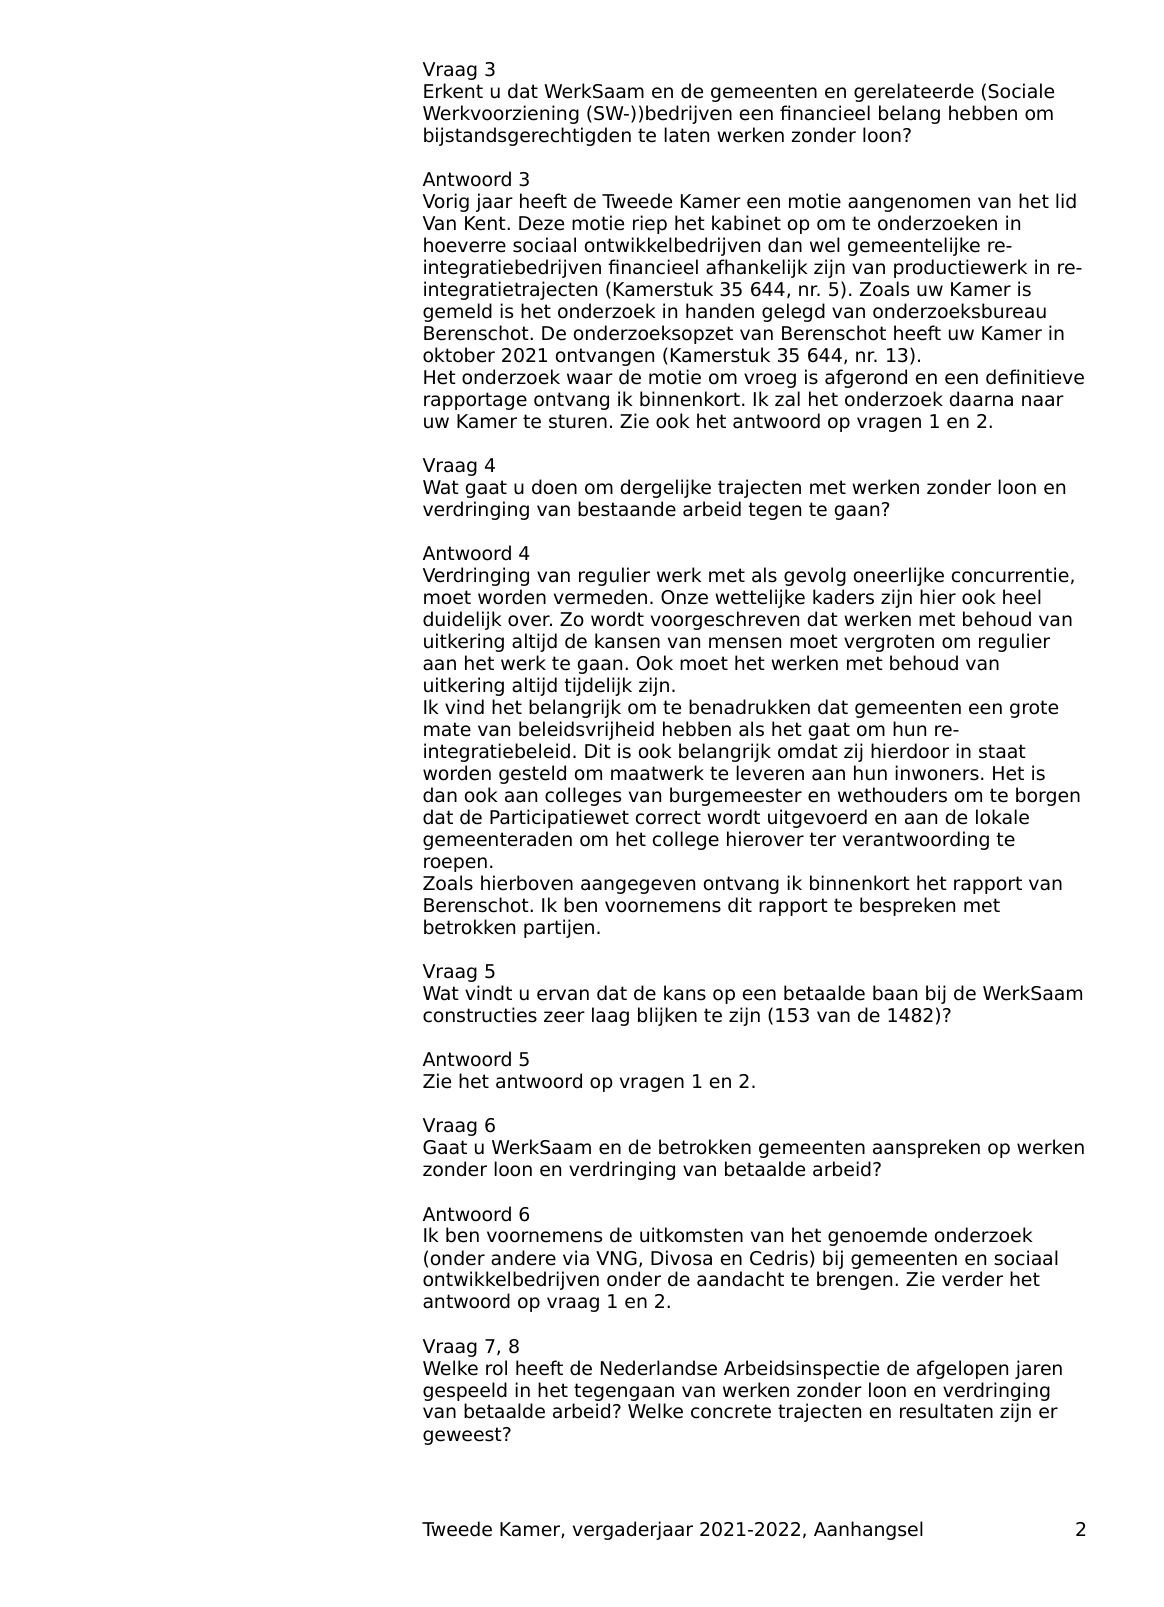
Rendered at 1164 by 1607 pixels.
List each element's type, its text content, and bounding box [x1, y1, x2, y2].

text Vraag 6 [422, 1115, 1087, 1137]
text Zoals hierboven aangegeven ontvang ik binnenkort het rapport van Berenschot. Ik ben voornemens dit rapport te bespreken met betrokken partijen. [422, 873, 1087, 939]
text Antwoord 5 [422, 1049, 1087, 1071]
text Vraag 4 [422, 455, 1087, 477]
text Vraag 3 [422, 59, 1087, 81]
text Het onderzoek waar de motie om vroeg is afgerond en een definitieve rapportage ontvang ik binnenkort. Ik zal het onderzoek daarna naar uw Kamer te sturen. Zie ook het antwoord op vragen 1 en 2. [422, 367, 1087, 433]
text Vraag 7, 8 [422, 1336, 1087, 1357]
text Antwoord 6 [422, 1203, 1087, 1225]
text Wat vindt u ervan dat de kans op een betaalde baan bij de WerkSaam constructies zeer laag blijken te zijn (153 van de 1482)? [422, 983, 1087, 1027]
text Antwoord 4 [422, 543, 1087, 565]
text Vraag 5 [422, 961, 1087, 983]
text Gaat u WerkSaam en de betrokken gemeenten aanspreken op werken zonder loon en verdringing van betaalde arbeid? [422, 1137, 1087, 1181]
text Ik ben voornemens de uitkomsten van het genoemde onderzoek (onder andere via VNG, Divosa en Cedris) bij gemeenten en sociaal ontwikkelbedrijven onder de aandacht te brengen. Zie verder het antwoord op vraag 1 en 2. [422, 1225, 1087, 1313]
text Vorig jaar heeft de Tweede Kamer een motie aangenomen van het lid Van Kent. Deze motie riep het kabinet op om te onderzoeken in hoeverre sociaal ontwikkelbedrijven dan wel gemeentelijke re-integratiebedrijven financieel afhankelijk zijn van productiewerk in re-integratietrajecten (Kamerstuk 35 644, nr. 5). Zoals uw Kamer is gemeld is het onderzoek in handen gelegd van onderzoeksbureau Berenschot. De onderzoeksopzet van Berenschot heeft uw Kamer in oktober 2021 ontvangen (Kamerstuk 35 644, nr. 13). [422, 191, 1087, 367]
text Erkent u dat WerkSaam en de gemeenten en gerelateerde (Sociale Werkvoorziening (SW-))bedrijven een financieel belang hebben om bijstandsgerechtigden te laten werken zonder loon? [422, 81, 1087, 147]
text Verdringing van regulier werk met als gevolg oneerlijke concurrentie, moet worden vermeden. Onze wettelijke kaders zijn hier ook heel duidelijk over. Zo wordt voorgeschreven dat werken met behoud van uitkering altijd de kansen van mensen moet vergroten om regulier aan het werk te gaan. Ook moet het werken met behoud van uitkering altijd tijdelijk zijn. [422, 565, 1087, 697]
text Welke rol heeft de Nederlandse Arbeidsinspectie de afgelopen jaren gespeeld in het tegengaan van werken zonder loon en verdringing van betaalde arbeid? Welke concrete trajecten en resultaten zijn er geweest? [422, 1357, 1087, 1445]
text Ik vind het belangrijk om te benadrukken dat gemeenten een grote mate van beleidsvrijheid hebben als het gaat om hun re-integratiebeleid. Dit is ook belangrijk omdat zij hierdoor in staat worden gesteld om maatwerk te leveren aan hun inwoners. Het is dan ook aan colleges van burgemeester en wethouders om te borgen dat de Participatiewet correct wordt uitgevoerd en aan de lokale gemeenteraden om het college hierover ter verantwoording te roepen. [422, 697, 1087, 873]
text Wat gaat u doen om dergelijke trajecten met werken zonder loon en verdringing van bestaande arbeid tegen te gaan? [422, 477, 1087, 521]
text Zie het antwoord op vragen 1 en 2. [422, 1071, 1087, 1093]
text Antwoord 3 [422, 169, 1087, 191]
